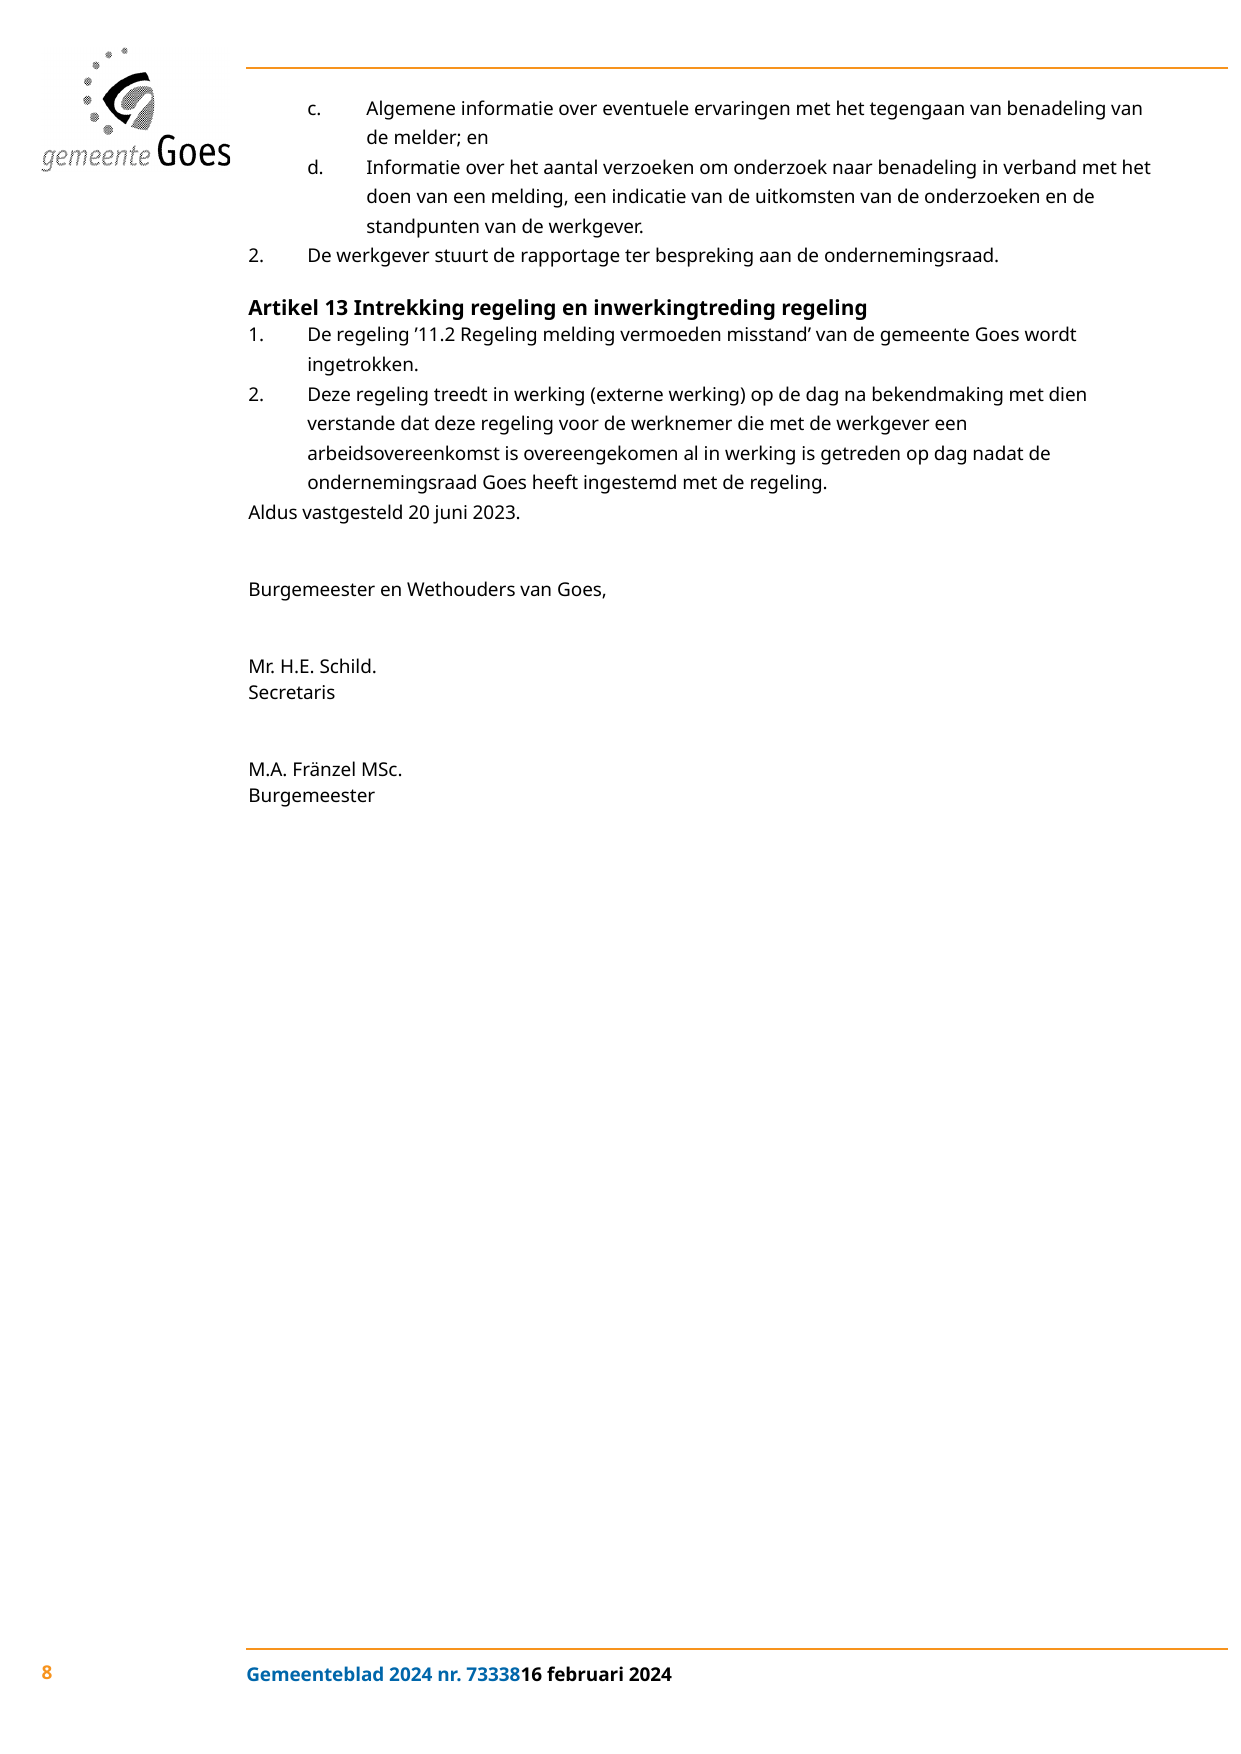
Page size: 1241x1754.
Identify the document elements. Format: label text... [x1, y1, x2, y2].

picture [41, 47, 231, 172]
list Algemene informatie over eventuele ervaringen met het tegengaan van benadeling van de melder; en [307, 95, 1152, 150]
text M.A. Fränzel MSc. [248, 756, 1152, 782]
list De regeling ’11.2 Regeling melding vermoeden misstand’ van de gemeente Goes wordt ingetrokken. [248, 322, 1152, 377]
list De werkgever stuurt de rapportage ter bespreking aan de ondernemingsraad. [248, 243, 1152, 268]
text Burgemeester [248, 782, 1152, 808]
text Artikel 13 Intrekking regeling en inwerkingtreding regeling [248, 293, 1152, 322]
text Aldus vastgesteld 20 juni 2023. [248, 499, 1152, 525]
list Deze regeling treedt in werking (externe werking) op de dag na bekendmaking met dien verstande dat deze regeling voor de werknemer die met de werkgever een arbeidsovereenkomst is overeengekomen al in werking is getreden op dag nadat de ondernemingsraad Goes heeft ingestemd met de regeling. [248, 381, 1152, 495]
text Secretaris [248, 679, 1152, 705]
list Informatie over het aantal verzoeken om onderzoek naar benadeling in verband met het doen van een melding, een indicatie van de uitkomsten van de onderzoeken en de standpunten van de werkgever. [307, 154, 1152, 239]
text Mr. H.E. Schild. [248, 653, 1152, 679]
text Burgemeester en Wethouders van Goes, [248, 576, 1152, 602]
